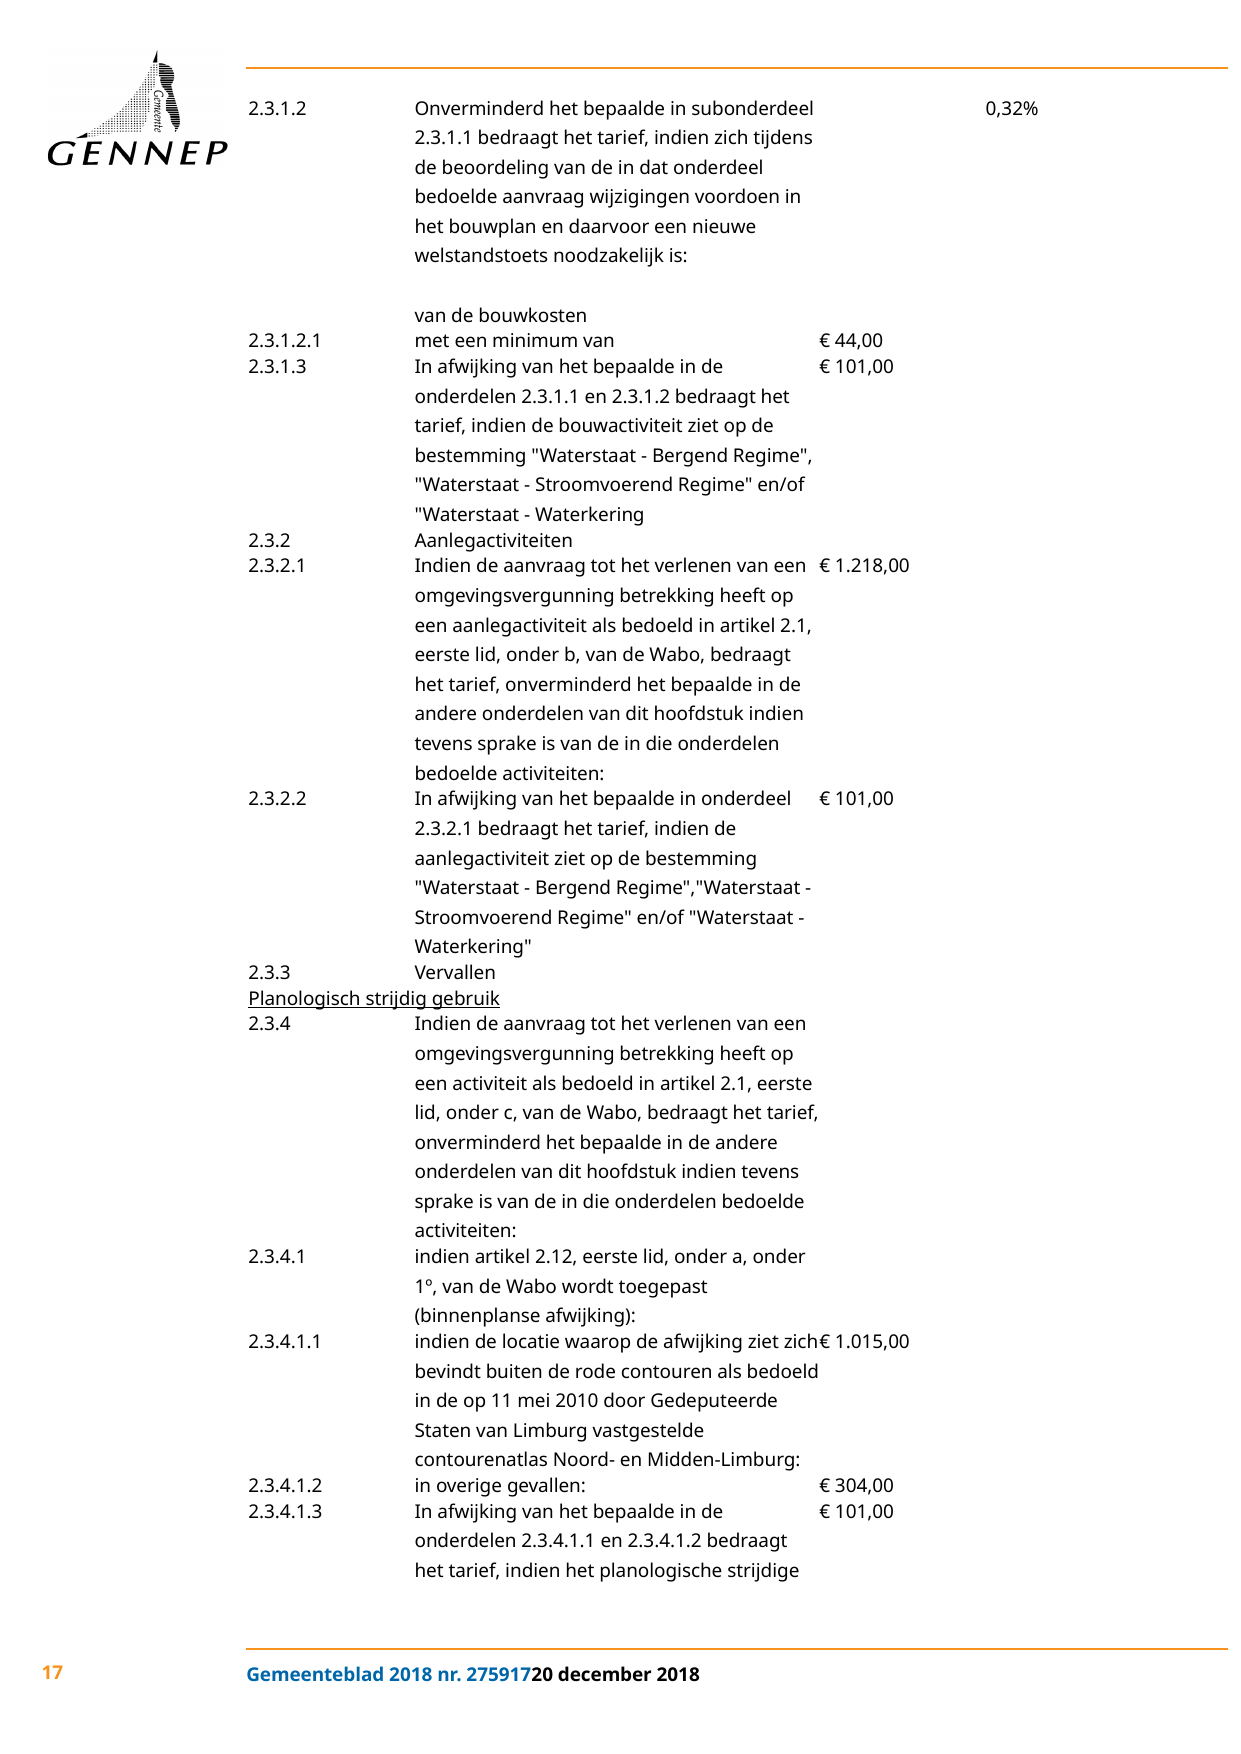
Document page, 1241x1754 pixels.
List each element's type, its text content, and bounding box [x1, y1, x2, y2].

table_cell In afwijking van het bepaalde in onderdeel 2.3.2.1 bedraagt het tarief, indien de aanlegactiviteit ziet op de bestemming "Waterstaat - Bergend Regime","Waterstaat - Stroomvoerend Regime" en/of "Waterstaat - Waterkering" [414, 786, 819, 959]
table_cell [985, 527, 1152, 553]
table_cell 2.3.2 [248, 527, 414, 553]
table_cell In afwijking van het bepaalde in de onderdelen 2.3.4.1.1 en 2.3.4.1.2 bedraagt het tarief, indien het planologische strijdige [414, 1498, 819, 1583]
table_cell 2.3.3 [248, 959, 414, 985]
table_cell 2.3.4.1.3 [248, 1498, 414, 1583]
table_cell 0,32% [985, 95, 1152, 328]
table_cell Planologisch strijdig gebruik [248, 985, 1152, 1011]
table_cell [985, 1328, 1152, 1472]
table_cell In afwijking van het bepaalde in de onderdelen 2.3.1.1 en 2.3.1.2 bedraagt het tarief, indien de bouwactiviteit ziet op de bestemming "Waterstaat - Bergend Regime", "Waterstaat - Stroomvoerend Regime" en/of "Waterstaat - Waterkering [414, 353, 819, 527]
table_cell indien artikel 2.12, eerste lid, onder a, onder 1º, van de Wabo wordt toegepast (binnenplanse afwijking): [414, 1244, 819, 1328]
table_cell € 44,00 [819, 328, 985, 353]
table_cell [985, 1498, 1152, 1583]
table_cell 2.3.1.3 [248, 353, 414, 527]
table_cell [985, 553, 1152, 786]
table_cell Aanlegactiviteiten [414, 527, 819, 553]
table_cell [985, 786, 1152, 959]
table_cell € 101,00 [819, 353, 985, 527]
table_cell [985, 1244, 1152, 1328]
table_cell 2.3.4.1.1 [248, 1328, 414, 1472]
table_cell € 1.015,00 [819, 1328, 985, 1472]
picture [41, 47, 231, 172]
table_cell Indien de aanvraag tot het verlenen van een omgevingsvergunning betrekking heeft op een activiteit als bedoeld in artikel 2.1, eerste lid, onder c, van de Wabo, bedraagt het tarief, onverminderd het bepaalde in de andere onderdelen van dit hoofdstuk indien tevens sprake is van de in die onderdelen bedoelde activiteiten: [414, 1011, 819, 1243]
table_cell 2.3.1.2 [248, 95, 414, 328]
table_cell [819, 95, 985, 328]
table_cell [985, 328, 1152, 353]
table_cell 2.3.4.1 [248, 1244, 414, 1328]
table_cell [985, 1473, 1152, 1498]
table_cell € 101,00 [819, 786, 985, 959]
table_cell 2.3.1.2.1 [248, 328, 414, 353]
table_cell indien de locatie waarop de afwijking ziet zich bevindt buiten de rode contouren als bedoeld in de op 11 mei 2010 door Gedeputeerde Staten van Limburg vastgestelde contourenatlas Noord- en Midden-Limburg: [414, 1328, 819, 1472]
table_cell [985, 1011, 1152, 1243]
table_cell met een minimum van [414, 328, 819, 353]
table_cell Indien de aanvraag tot het verlenen van een omgevingsvergunning betrekking heeft op een aanlegactiviteit als bedoeld in artikel 2.1, eerste lid, onder b, van de Wabo, bedraagt het tarief, onverminderd het bepaalde in de andere onderdelen van dit hoofdstuk indien tevens sprake is van de in die onderdelen bedoelde activiteiten: [414, 553, 819, 786]
table_cell 2.3.2.2 [248, 786, 414, 959]
table_cell € 304,00 [819, 1473, 985, 1498]
table_cell 2.3.2.1 [248, 553, 414, 786]
table_cell € 1.218,00 [819, 553, 985, 786]
table_cell € 101,00 [819, 1498, 985, 1583]
table_cell [819, 1011, 985, 1243]
table_cell 2.3.4.1.2 [248, 1473, 414, 1498]
table_cell [819, 527, 985, 553]
table_cell [819, 959, 985, 985]
table_cell Onverminderd het bepaalde in subonderdeel 2.3.1.1 bedraagt het tarief, indien zich tijdens de beoordeling van de in dat onderdeel bedoelde aanvraag wijzigingen voordoen in het bouwplan en daarvoor een nieuwe welstandstoets noodzakelijk is: van de bouwkosten [414, 95, 819, 328]
table_cell [819, 1244, 985, 1328]
table_cell [985, 959, 1152, 985]
table_cell in overige gevallen: [414, 1473, 819, 1498]
table_cell [985, 353, 1152, 527]
table_cell 2.3.4 [248, 1011, 414, 1243]
table_cell Vervallen [414, 959, 819, 985]
